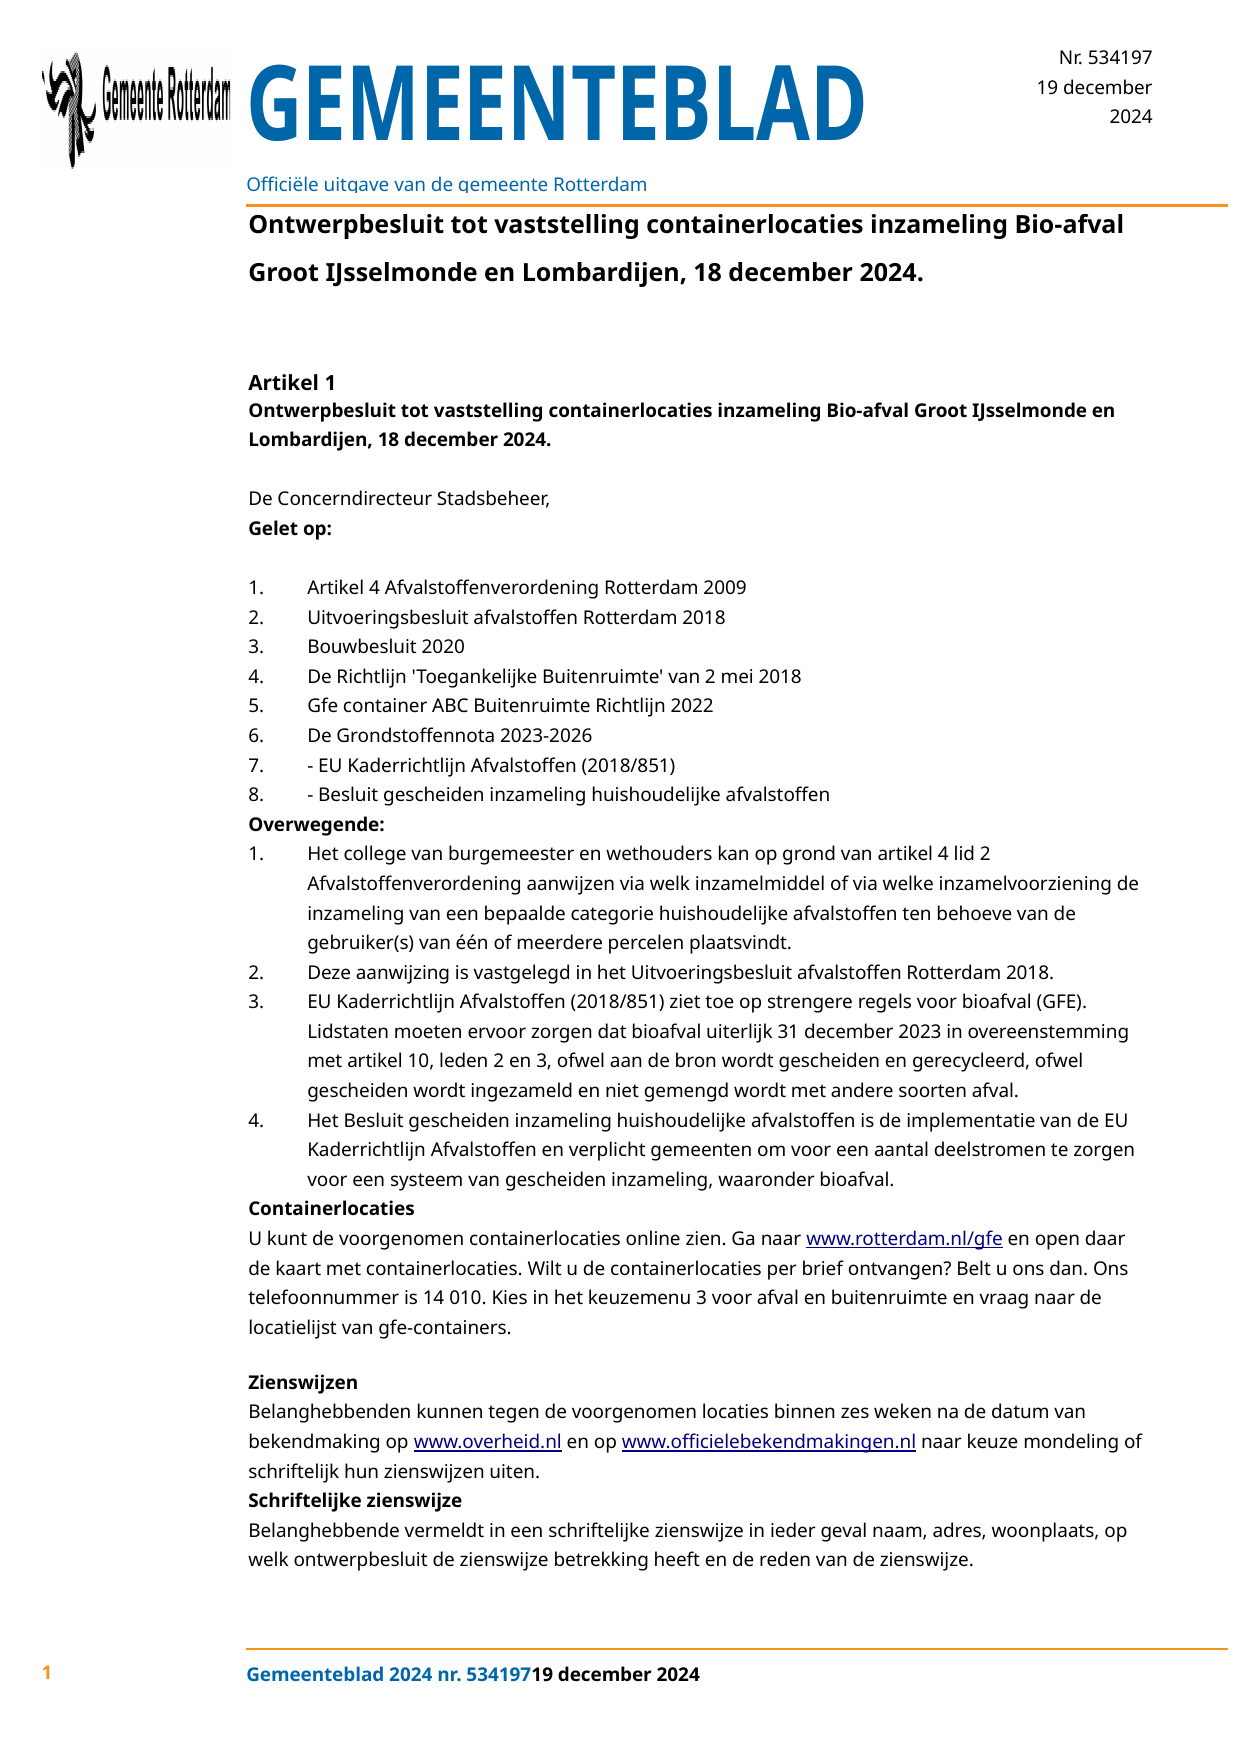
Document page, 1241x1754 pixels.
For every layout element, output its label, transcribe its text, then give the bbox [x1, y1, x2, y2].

list Het college van burgemeester en wethouders kan op grond van artikel 4 lid 2 Afvalstoffenverordening aanwijzen via welk inzamelmiddel of via welke inzamelvoorziening de inzameling van een bepaalde categorie huishoudelijke afvalstoffen ten behoeve van de gebruiker(s) van één of meerdere percelen plaatsvindt. [248, 841, 1152, 955]
text Artikel 1 [248, 368, 1152, 397]
text Schriftelijke zienswijze [248, 1487, 1152, 1513]
text Containerlocaties [248, 1196, 1152, 1221]
text Overwegende: [248, 811, 1152, 837]
list Het Besluit gescheiden inzameling huishoudelijke afvalstoffen is de implementatie van de EU Kaderrichtlijn Afvalstoffen en verplicht gemeenten om voor een aantal deelstromen te zorgen voor een systeem van gescheiden inzameling, waaronder bioafval. [248, 1107, 1152, 1192]
list Uitvoeringsbesluit afvalstoffen Rotterdam 2018 [248, 604, 1152, 629]
list De Grondstoffennota 2023-2026 [248, 722, 1152, 748]
text Belanghebbenden kunnen tegen de voorgenomen locaties binnen zes weken na de datum van bekendmaking op www.overheid.nl en op www.officielebekendmakingen.nl naar keuze mondeling of schriftelijk hun zienswijzen uiten. [248, 1399, 1152, 1484]
text Ontwerpbesluit tot vaststelling containerlocaties inzameling Bio-afval Groot IJsselmonde en Lombardijen, 18 december 2024. [248, 207, 1152, 288]
picture [41, 47, 231, 172]
list De Richtlijn 'Toegankelijke Buitenruimte' van 2 mei 2018 [248, 663, 1152, 689]
text Ontwerpbesluit tot vaststelling containerlocaties inzameling Bio-afval Groot IJsselmonde en Lombardijen, 18 december 2024. [248, 397, 1152, 452]
list Bouwbesluit 2020 [248, 633, 1152, 659]
text De Concerndirecteur Stadsbeheer, [248, 486, 1152, 511]
list Gfe container ABC Buitenruimte Richtlijn 2022 [248, 693, 1152, 718]
text U kunt de voorgenomen containerlocaties online zien. Ga naar www.rotterdam.nl/gfe en open daar de kaart met containerlocaties. Wilt u de containerlocaties per brief ontvangen? Belt u ons dan. Ons telefoonnummer is 14 010. Kies in het keuzemenu 3 voor afval en buitenruimte en vraag naar de locatielijst van gfe-containers. [248, 1225, 1152, 1339]
text Gelet op: [248, 515, 1152, 541]
list Artikel 4 Afvalstoffenverordening Rotterdam 2009 [248, 574, 1152, 600]
list - Besluit gescheiden inzameling huishoudelijke afvalstoffen [248, 781, 1152, 807]
list - EU Kaderrichtlijn Afvalstoffen (2018/851) [248, 752, 1152, 777]
text Zienswijzen [248, 1369, 1152, 1395]
list EU Kaderrichtlijn Afvalstoffen (2018/851) ziet toe op strengere regels voor bioafval (GFE). Lidstaten moeten ervoor zorgen dat bioafval uiterlijk 31 december 2023 in overeenstemming met artikel 10, leden 2 en 3, ofwel aan de bron wordt gescheiden en gerecycleerd, ofwel gescheiden wordt ingezameld en niet gemengd wordt met andere soorten afval. [248, 988, 1152, 1103]
text Belanghebbende vermeldt in een schriftelijke zienswijze in ieder geval naam, adres, woonplaats, op welk ontwerpbesluit de zienswijze betrekking heeft en de reden van de zienswijze. [248, 1517, 1152, 1572]
list Deze aanwijzing is vastgelegd in het Uitvoeringsbesluit afvalstoffen Rotterdam 2018. [248, 959, 1152, 984]
